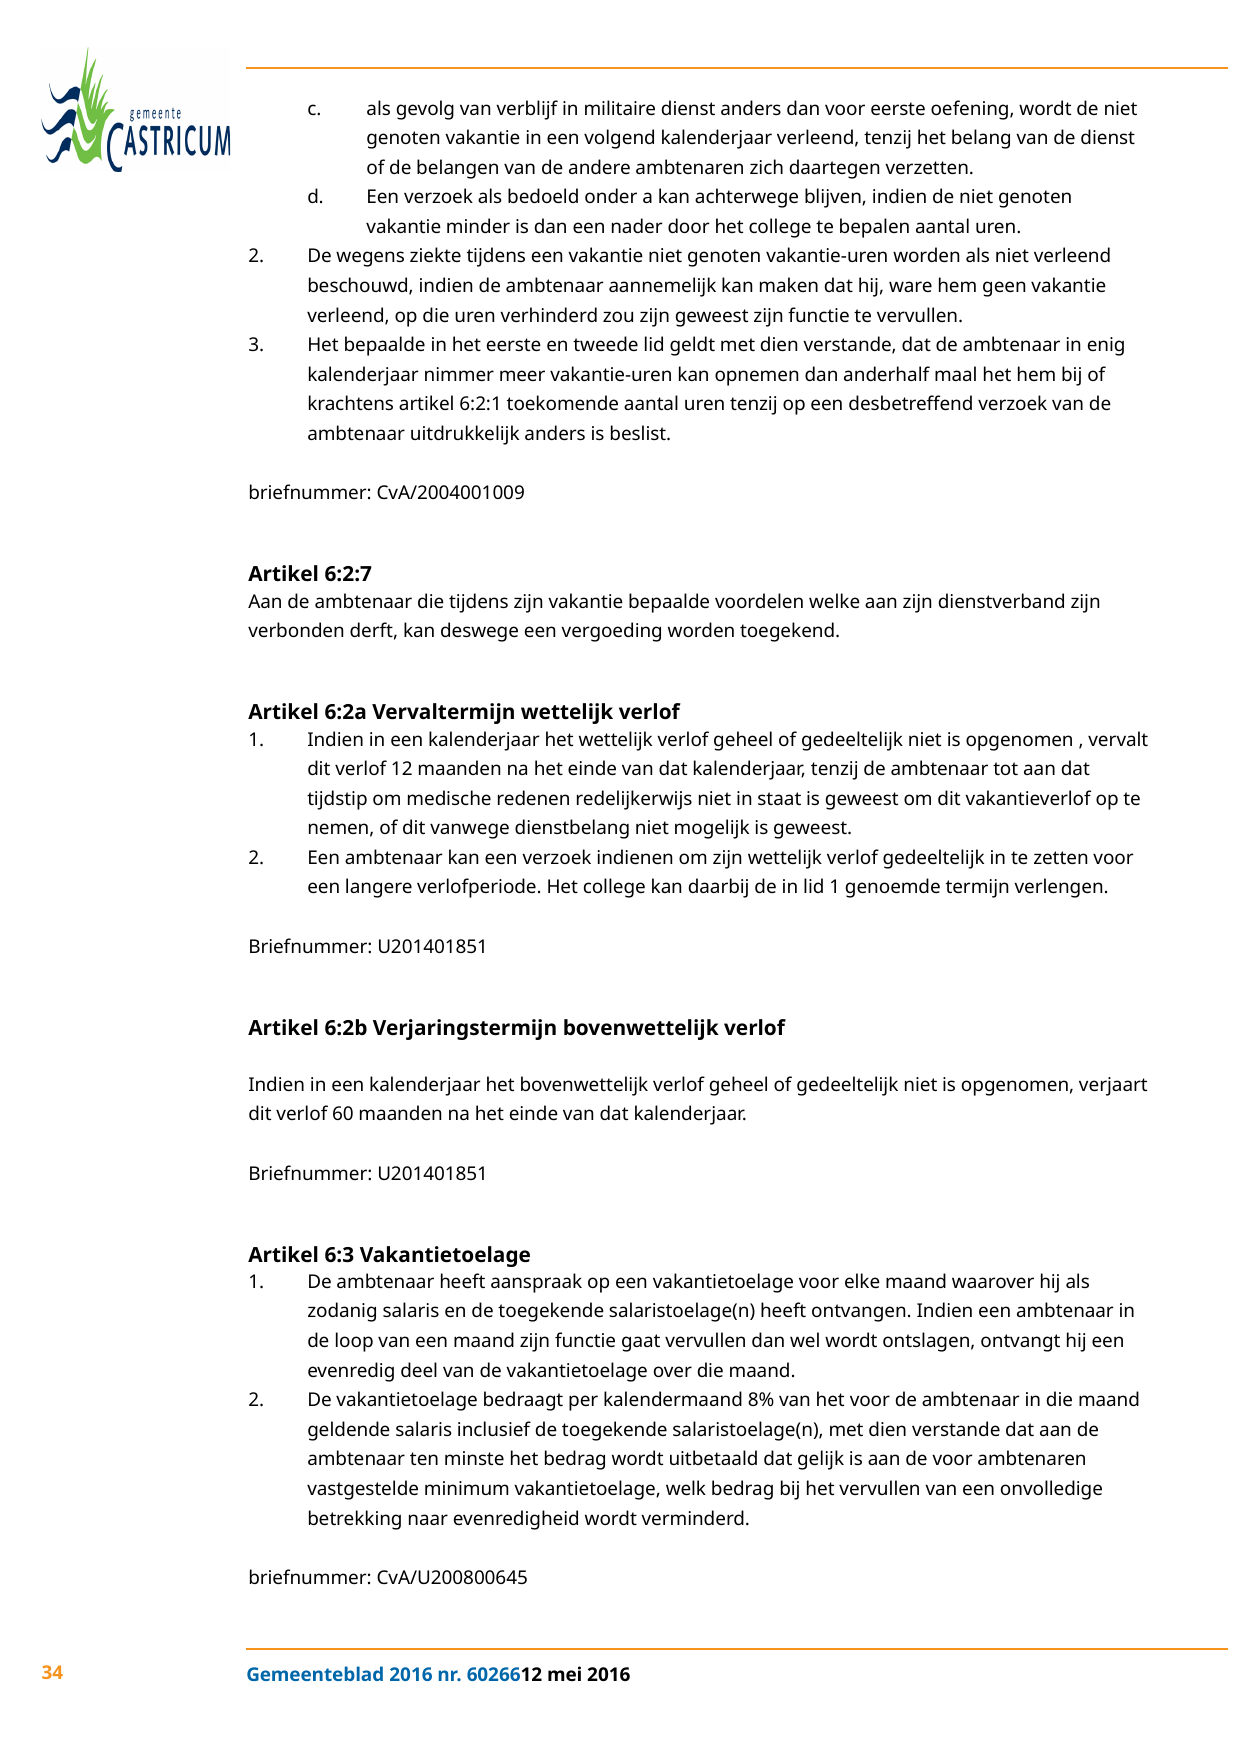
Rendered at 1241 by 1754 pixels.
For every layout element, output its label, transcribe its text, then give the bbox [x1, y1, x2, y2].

list De wegens ziekte tijdens een vakantie niet genoten vakantie-uren worden als niet verleend beschouwd, indien de ambtenaar aannemelijk kan maken dat hij, ware hem geen vakantie verleend, op die uren verhinderd zou zijn geweest zijn functie te vervullen. [248, 243, 1152, 328]
list Een verzoek als bedoeld onder a kan achterwege blijven, indien de niet genoten vakantie minder is dan een nader door het college te bepalen aantal uren. [307, 183, 1152, 239]
list De vakantietoelage bedraagt per kalendermaand 8% van het voor de ambtenaar in die maand geldende salaris inclusief de toegekende salaristoelage(n), met dien verstande dat aan de ambtenaar ten minste het bedrag wordt uitbetaald dat gelijk is aan de voor ambtenaren vastgestelde minimum vakantietoelage, welk bedrag bij het vervullen van een onvolledige betrekking naar evenredigheid wordt verminderd. [248, 1386, 1152, 1531]
text Aan de ambtenaar die tijdens zijn vakantie bepaalde voordelen welke aan zijn dienstverband zijn verbonden derft, kan deswege een vergoeding worden toegekend. [248, 588, 1152, 643]
list Het bepaalde in het eerste en tweede lid geldt met dien verstande, dat de ambtenaar in enig kalenderjaar nimmer meer vakantie-uren kan opnemen dan anderhalf maal het hem bij of krachtens artikel 6:2:1 toekomende aantal uren tenzij op een desbetreffend verzoek van de ambtenaar uitdrukkelijk anders is beslist. [248, 331, 1152, 446]
text Artikel 6:2a Vervaltermijn wettelijk verlof [248, 697, 1152, 726]
list Indien in een kalenderjaar het wettelijk verlof geheel of gedeeltelijk niet is opgenomen , vervalt dit verlof 12 maanden na het einde van dat kalenderjaar, tenzij de ambtenaar tot aan dat tijdstip om medische redenen redelijkerwijs niet in staat is geweest om dit vakantieverlof op te nemen, of dit vanwege dienstbelang niet mogelijk is geweest. [248, 726, 1152, 840]
text Artikel 6:2:7 [248, 559, 1152, 588]
list Een ambtenaar kan een verzoek indienen om zijn wettelijk verlof gedeeltelijk in te zetten voor een langere verlofperiode. Het college kan daarbij de in lid 1 genoemde termijn verlengen. [248, 844, 1152, 899]
text Artikel 6:3 Vakantietoelage [248, 1240, 1152, 1268]
text Briefnummer: U201401851 [248, 933, 1152, 959]
list als gevolg van verblijf in militaire dienst anders dan voor eerste oefening, wordt de niet genoten vakantie in een volgend kalenderjaar verleend, tenzij het belang van de dienst of de belangen van de andere ambtenaren zich daartegen verzetten. [307, 95, 1152, 180]
text Indien in een kalenderjaar het bovenwettelijk verlof geheel of gedeeltelijk niet is opgenomen, verjaart dit verlof 60 maanden na het einde van dat kalenderjaar. [248, 1071, 1152, 1126]
picture [41, 47, 231, 172]
list De ambtenaar heeft aanspraak op een vakantietoelage voor elke maand waarover hij als zodanig salaris en de toegekende salaristoelage(n) heeft ontvangen. Indien een ambtenaar in de loop van een maand zijn functie gaat vervullen dan wel wordt ontslagen, ontvangt hij een evenredig deel van de vakantietoelage over die maand. [248, 1268, 1152, 1383]
text Briefnummer: U201401851 [248, 1160, 1152, 1185]
text briefnummer: CvA/U200800645 [248, 1564, 1152, 1590]
text Artikel 6:2b Verjaringstermijn bovenwettelijk verlof [248, 1013, 1152, 1041]
text briefnummer: CvA/2004001009 [248, 479, 1152, 505]
